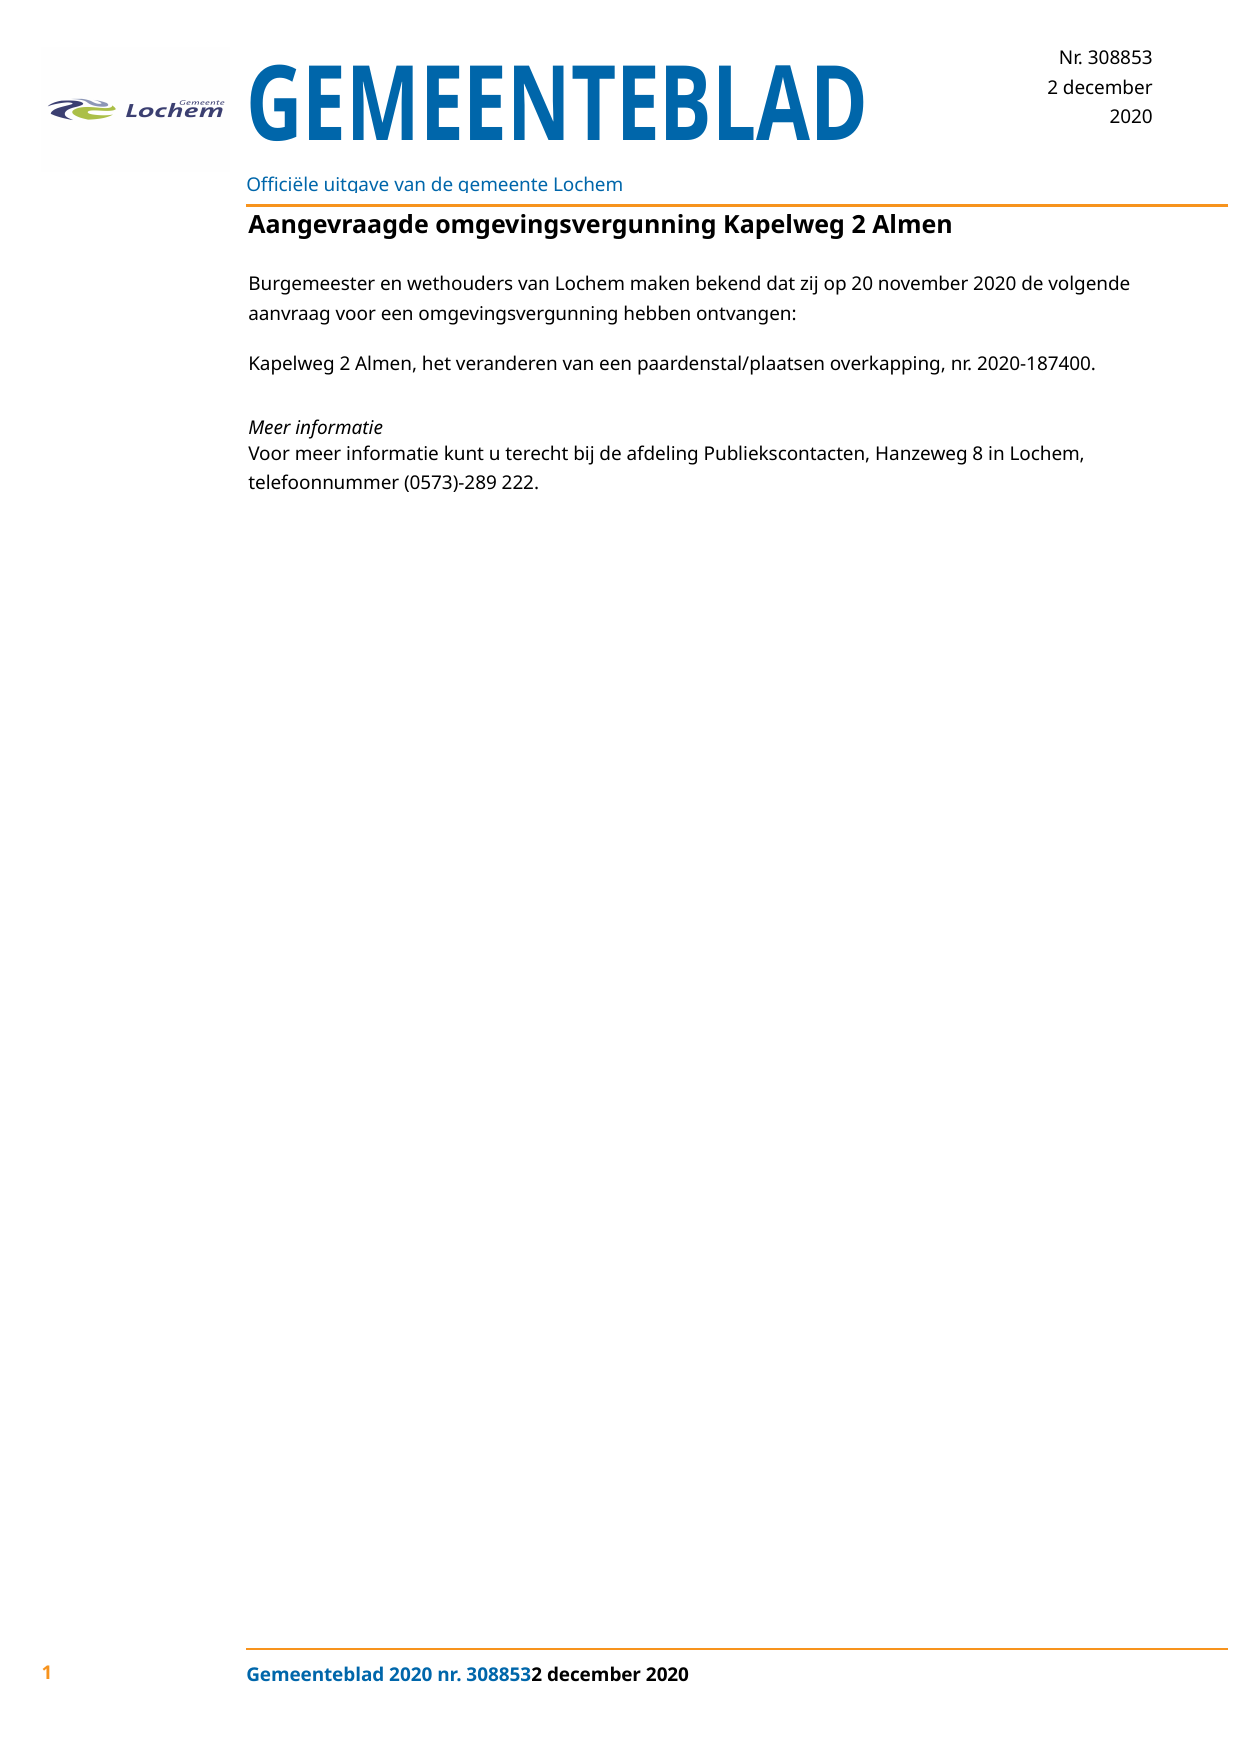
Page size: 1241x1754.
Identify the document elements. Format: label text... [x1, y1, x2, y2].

text Burgemeester en wethouders van Lochem maken bekend dat zij op 20 november 2020 de volgende aanvraag voor een omgevingsvergunning hebben ontvangen: [248, 270, 1152, 326]
text Voor meer informatie kunt u terecht bij de afdeling Publiekscontacten, Hanzeweg 8 in Lochem, telefoonnummer (0573)-289 222. [248, 440, 1152, 495]
text Meer informatie [248, 414, 1152, 440]
picture [41, 47, 231, 172]
text Kapelweg 2 Almen, het veranderen van een paardenstal/plaatsen overkapping, nr. 2020-187400. [248, 350, 1152, 376]
text Aangevraagde omgevingsvergunning Kapelweg 2 Almen [248, 207, 1152, 241]
